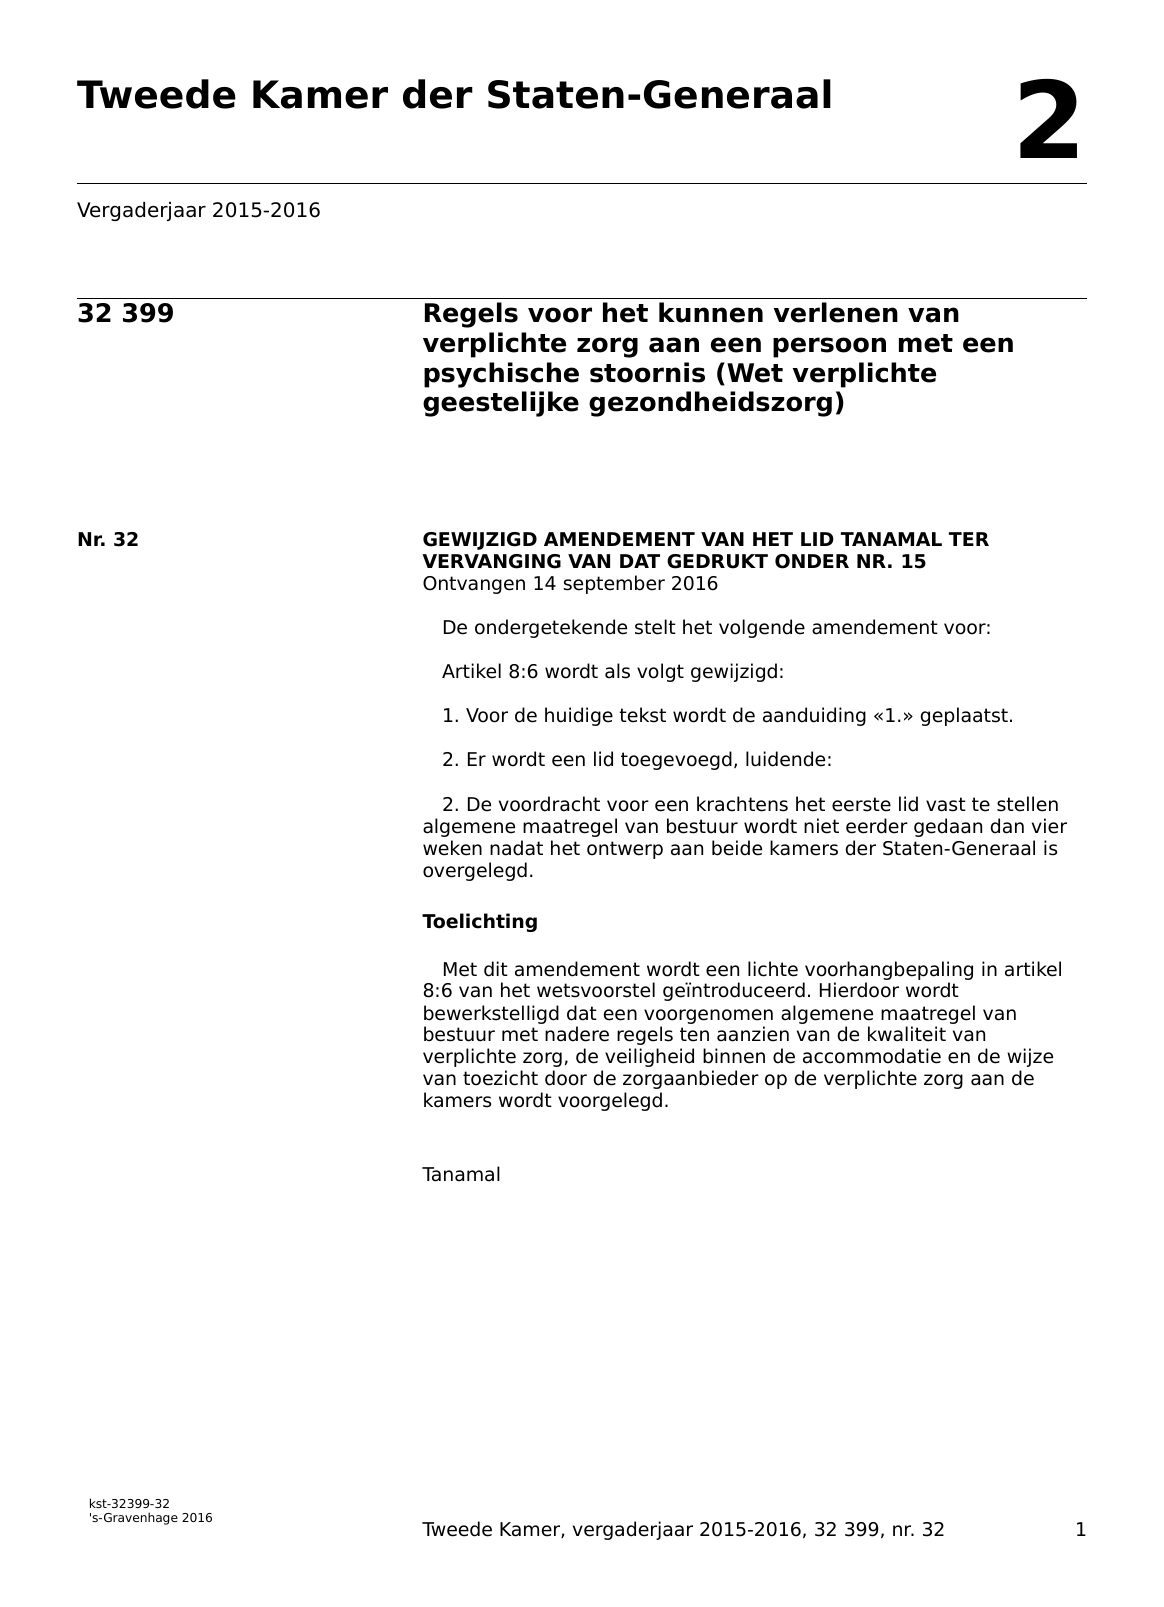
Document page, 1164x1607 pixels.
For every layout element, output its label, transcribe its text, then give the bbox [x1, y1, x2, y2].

text 2. Er wordt een lid toegevoegd, luidende: [422, 749, 1087, 771]
text 's-Gravenhage 2016 [88, 1511, 323, 1525]
text Artikel 8:6 wordt als volgt gewijzigd: [422, 661, 1087, 683]
text 1. Voor de huidige tekst wordt de aanduiding «1.» geplaatst. [422, 705, 1087, 727]
subtitle Nr. 32 GEWIJZIGD AMENDEMENT VAN HET LID TANAMAL TER VERVANGING VAN DAT GEDRUKT ONDER NR. 15 [77, 529, 1087, 573]
table_cell Vergaderjaar 2015-2016 [77, 184, 1087, 298]
text 2. De voordracht voor een krachtens het eerste lid vast te stellen algemene maatregel van bestuur wordt niet eerder gedaan dan vier weken nadat het ontwerp aan beide kamers der Staten-Generaal is overgelegd. [422, 793, 1087, 881]
text Met dit amendement wordt een lichte voorhangbepaling in artikel 8:6 van het wetsvoorstel geïntroduceerd. Hierdoor wordt bewerkstelligd dat een voorgenomen algemene maatregel van bestuur met nadere regels ten aanzien van de kwaliteit van verplichte zorg, de veiligheid binnen de accommodatie en de wijze van toezicht door de zorgaanbieder op de verplichte zorg aan de kamers wordt voorgelegd. [422, 958, 1087, 1112]
text kst-32399-32 [88, 1497, 323, 1511]
table_header 2 [886, 59, 1087, 183]
subtitle Toelichting [422, 911, 1087, 933]
text Tanamal [422, 1142, 1087, 1186]
text Ontvangen 14 september 2016 [422, 573, 1087, 595]
subtitle 32 399 Regels voor het kunnen verlenen van verplichte zorg aan een persoon met een psychische stoornis (Wet verplichte geestelijke gezondheidszorg) [77, 299, 1087, 418]
text De ondergetekende stelt het volgende amendement voor: [422, 617, 1087, 639]
table_header Tweede Kamer der Staten-Generaal [77, 59, 886, 183]
